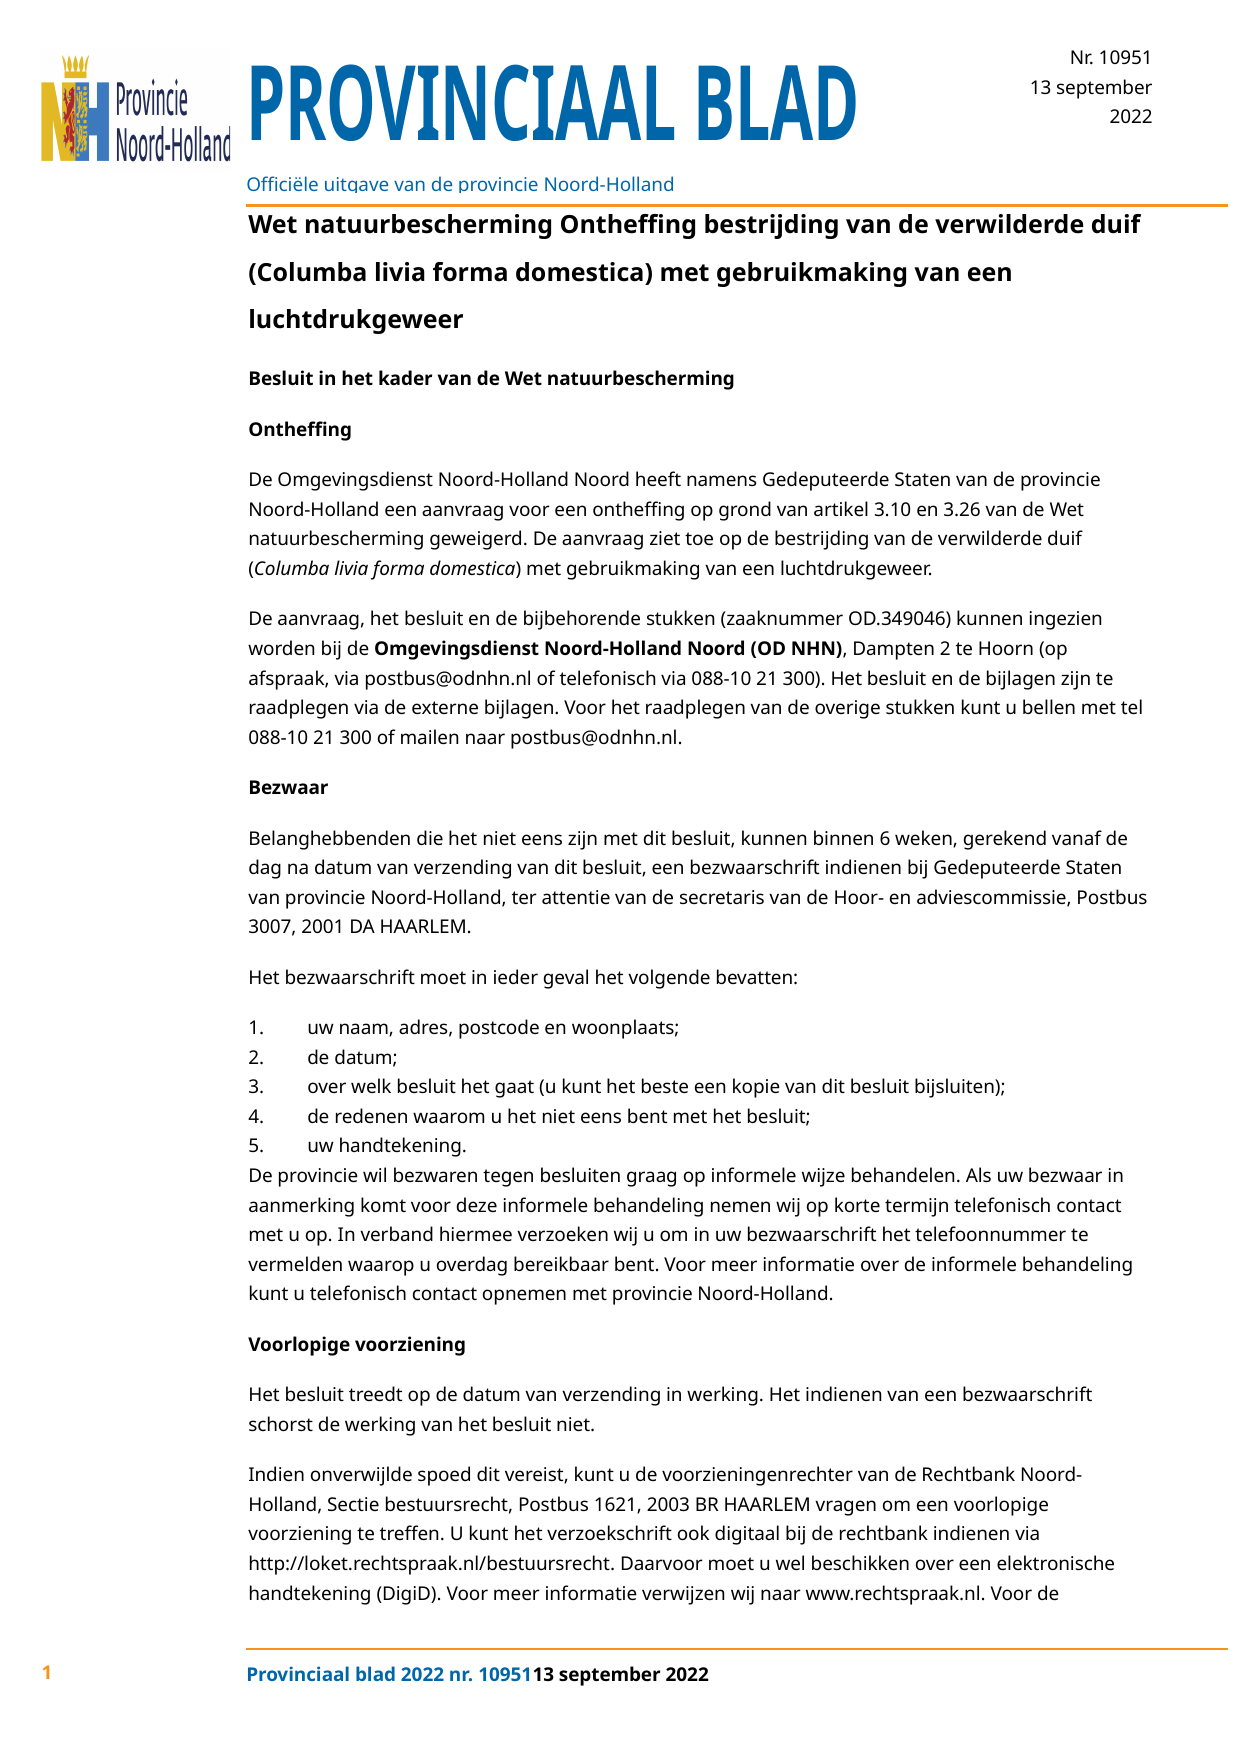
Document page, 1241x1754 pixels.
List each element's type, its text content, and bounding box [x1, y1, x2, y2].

text Het bezwaarschrift moet in ieder geval het volgende bevatten: [248, 964, 1152, 989]
text Belanghebbenden die het niet eens zijn met dit besluit, kunnen binnen 6 weken, gerekend vanaf de dag na datum van verzending van dit besluit, een bezwaarschrift indienen bij Gedeputeerde Staten van provincie Noord-Holland, ter attentie van de secretaris van de Hoor- en adviescommissie, Postbus 3007, 2001 DA HAARLEM. [248, 825, 1152, 939]
text De provincie wil bezwaren tegen besluiten graag op informele wijze behandelen. Als uw bezwaar in aanmerking komt voor deze informele behandeling nemen wij op korte termijn telefonisch contact met u op. In verband hiermee verzoeken wij u om in uw bezwaarschrift het telefoonnummer te vermelden waarop u overdag bereikbaar bent. Voor meer informatie over de informele behandeling kunt u telefonisch contact opnemen met provincie Noord-Holland. [248, 1162, 1152, 1306]
text Voorlopige voorziening [248, 1331, 1152, 1357]
text De Omgevingsdienst Noord-Holland Noord heeft namens Gedeputeerde Staten van de provincie Noord-Holland een aanvraag voor een ontheffing op grond van artikel 3.10 en 3.26 van de Wet natuurbescherming geweigerd. De aanvraag ziet toe op de bestrijding van de verwilderde duif (Columba livia forma domestica) met gebruikmaking van een luchtdrukgeweer. [248, 466, 1152, 581]
list de datum; [248, 1044, 1152, 1069]
text De aanvraag, het besluit en de bijbehorende stukken (zaaknummer OD.349046) kunnen ingezien worden bij de Omgevingsdienst Noord-Holland Noord (OD NHN), Dampten 2 te Hoorn (op afspraak, via postbus@odnhn.nl of telefonisch via 088-10 21 300). Het besluit en de bijlagen zijn te raadplegen via de externe bijlagen. Voor het raadplegen van de overige stukken kunt u bellen met tel 088-10 21 300 of mailen naar postbus@odnhn.nl. [248, 606, 1152, 749]
list over welk besluit het gaat (u kunt het beste een kopie van dit besluit bijsluiten); [248, 1073, 1152, 1099]
text Indien onverwijlde spoed dit vereist, kunt u de voorzieningenrechter van de Rechtbank Noord-Holland, Sectie bestuursrecht, Postbus 1621, 2003 BR HAARLEM vragen om een voorlopige voorziening te treffen. U kunt het verzoekschrift ook digitaal bij de rechtbank indienen via http://loket.rechtspraak.nl/bestuursrecht. Daarvoor moet u wel beschikken over een elektronische handtekening (DigiD). Voor meer informatie verwijzen wij naar www.rechtspraak.nl. Voor de [248, 1461, 1152, 1605]
text Ontheffing [248, 416, 1152, 442]
text Het besluit treedt op de datum van verzending in werking. Het indienen van een bezwaarschrift schorst de werking van het besluit niet. [248, 1381, 1152, 1437]
list uw handtekening. [248, 1133, 1152, 1158]
list uw naam, adres, postcode en woonplaats; [248, 1014, 1152, 1040]
text Bezwaar [248, 774, 1152, 800]
picture [41, 47, 231, 172]
text Besluit in het kader van de Wet natuurbescherming [248, 366, 1152, 391]
list de redenen waarom u het niet eens bent met het besluit; [248, 1103, 1152, 1129]
text Wet natuurbescherming Ontheffing bestrijding van de verwilderde duif (Columba livia forma domestica) met gebruikmaking van een luchtdrukgeweer [248, 207, 1152, 336]
